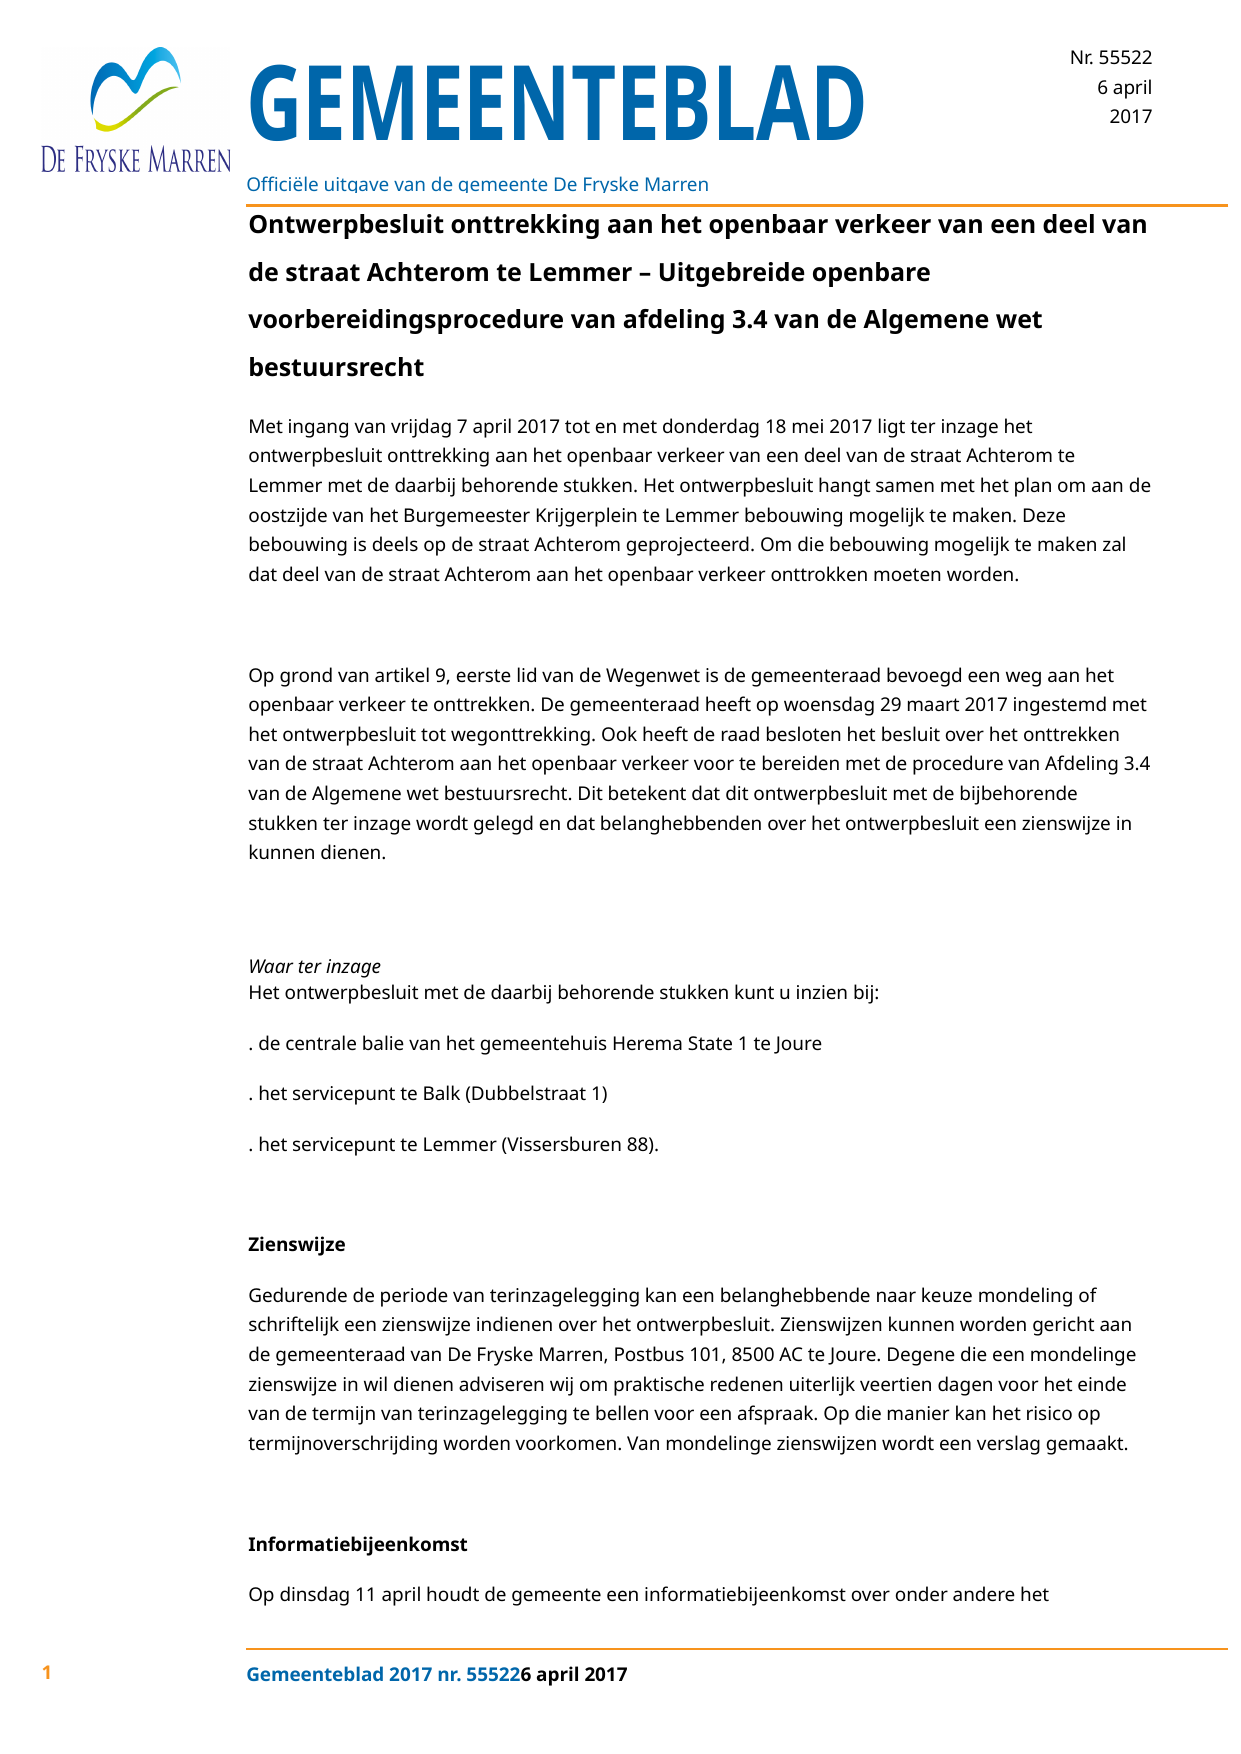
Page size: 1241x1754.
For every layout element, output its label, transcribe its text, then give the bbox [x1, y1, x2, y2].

picture [41, 47, 231, 172]
text . het servicepunt te Lemmer (Vissersburen 88). [248, 1131, 1152, 1156]
text Met ingang van vrijdag 7 april 2017 tot en met donderdag 18 mei 2017 ligt ter inzage het ontwerpbesluit onttrekking aan het openbaar verkeer van een deel van de straat Achterom te Lemmer met de daarbij behorende stukken. Het ontwerpbesluit hangt samen met het plan om aan de oostzijde van het Burgemeester Krijgerplein te Lemmer bebouwing mogelijk te maken. Deze bebouwing is deels op de straat Achterom geprojecteerd. Om die bebouwing mogelijk te maken zal dat deel van de straat Achterom aan het openbaar verkeer onttrokken moeten worden. [248, 413, 1152, 587]
text Informatiebijeenkomst [248, 1531, 1152, 1556]
text Op grond van artikel 9, eerste lid van de Wegenwet is de gemeenteraad bevoegd een weg aan het openbaar verkeer te onttrekken. De gemeenteraad heeft op woensdag 29 maart 2017 ingestemd met het ontwerpbesluit tot wegonttrekking. Ook heeft de raad besloten het besluit over het onttrekken van de straat Achterom aan het openbaar verkeer voor te bereiden met de procedure van Afdeling 3.4 van de Algemene wet bestuursrecht. Dit betekent dat dit ontwerpbesluit met de bijbehorende stukken ter inzage wordt gelegd en dat belanghebbenden over het ontwerpbesluit een zienswijze in kunnen dienen. [248, 662, 1152, 865]
text Gedurende de periode van terinzagelegging kan een belanghebbende naar keuze mondeling of schriftelijk een zienswijze indienen over het ontwerpbesluit. Zienswijzen kunnen worden gericht aan de gemeenteraad van De Fryske Marren, Postbus 101, 8500 AC te Joure. Degene die een mondelinge zienswijze in wil dienen adviseren wij om praktische redenen uiterlijk veertien dagen voor het einde van de termijn van terinzagelegging te bellen voor een afspraak. Op die manier kan het risico op termijnoverschrijding worden voorkomen. Van mondelinge zienswijzen wordt een verslag gemaakt. [248, 1282, 1152, 1456]
text . de centrale balie van het gemeentehuis Herema State 1 te Joure [248, 1030, 1152, 1056]
text Ontwerpbesluit onttrekking aan het openbaar verkeer van een deel van de straat Achterom te Lemmer – Uitgebreide openbare voorbereidingsprocedure van afdeling 3.4 van de Algemene wet bestuursrecht [248, 207, 1152, 384]
text . het servicepunt te Balk (Dubbelstraat 1) [248, 1080, 1152, 1106]
text Op dinsdag 11 april houdt de gemeente een informatiebijeenkomst over onder andere het [248, 1581, 1152, 1607]
text Het ontwerpbesluit met de daarbij behorende stukken kunt u inzien bij: [248, 979, 1152, 1005]
text Zienswijze [248, 1232, 1152, 1257]
text Waar ter inzage [248, 954, 1152, 979]
